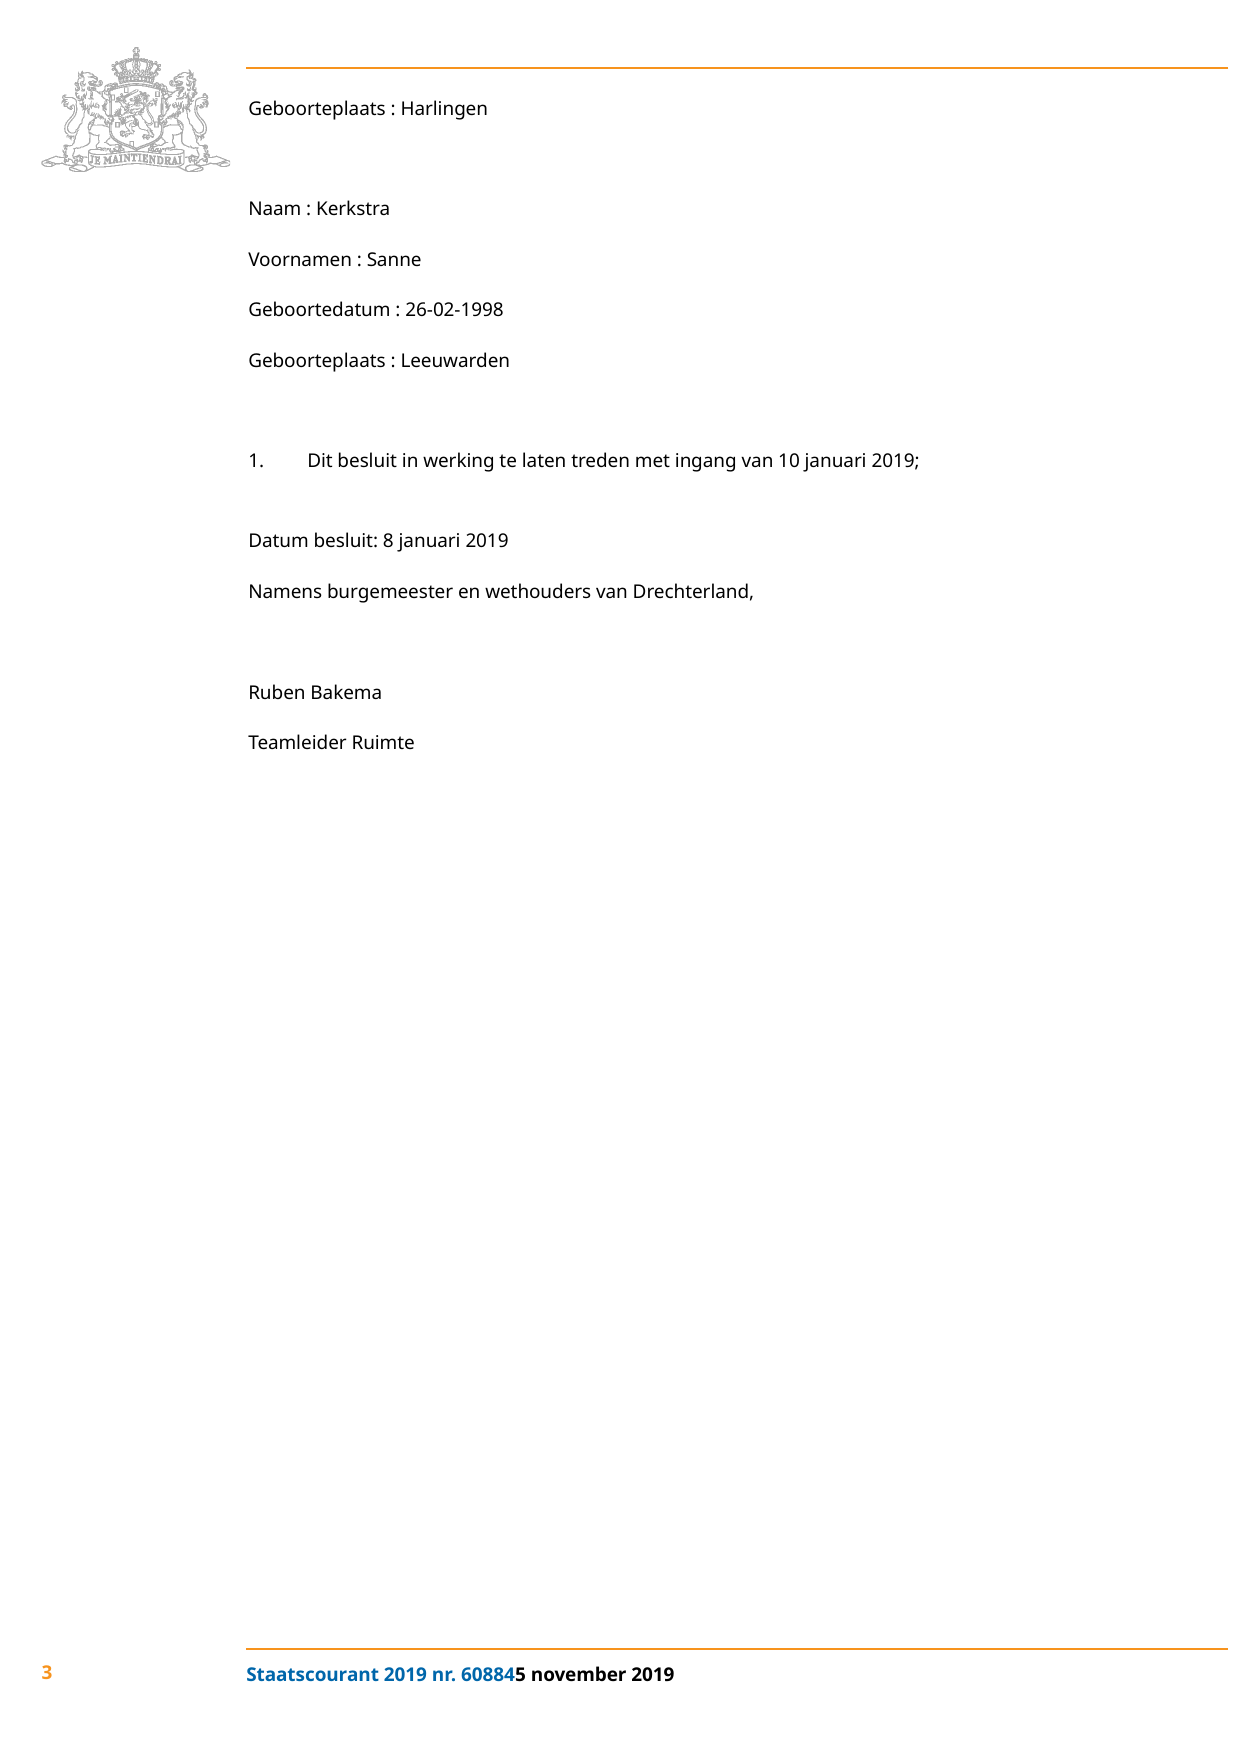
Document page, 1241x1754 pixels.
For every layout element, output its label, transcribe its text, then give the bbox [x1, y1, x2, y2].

text Geboorteplaats : Leeuwarden [248, 347, 1152, 373]
picture [41, 47, 231, 172]
text Ruben Bakema [248, 679, 1152, 705]
text Teamleider Ruimte [248, 729, 1152, 755]
text Datum besluit: 8 januari 2019 [248, 528, 1152, 553]
text Geboorteplaats : Harlingen [248, 95, 1152, 121]
text Naam : Kerkstra [248, 196, 1152, 221]
text Voornamen : Sanne [248, 246, 1152, 272]
text Geboortedatum : 26-02-1998 [248, 296, 1152, 322]
list Dit besluit in werking te laten treden met ingang van 10 januari 2019; [248, 448, 1152, 473]
text Namens burgemeester en wethouders van Drechterland, [248, 578, 1152, 604]
